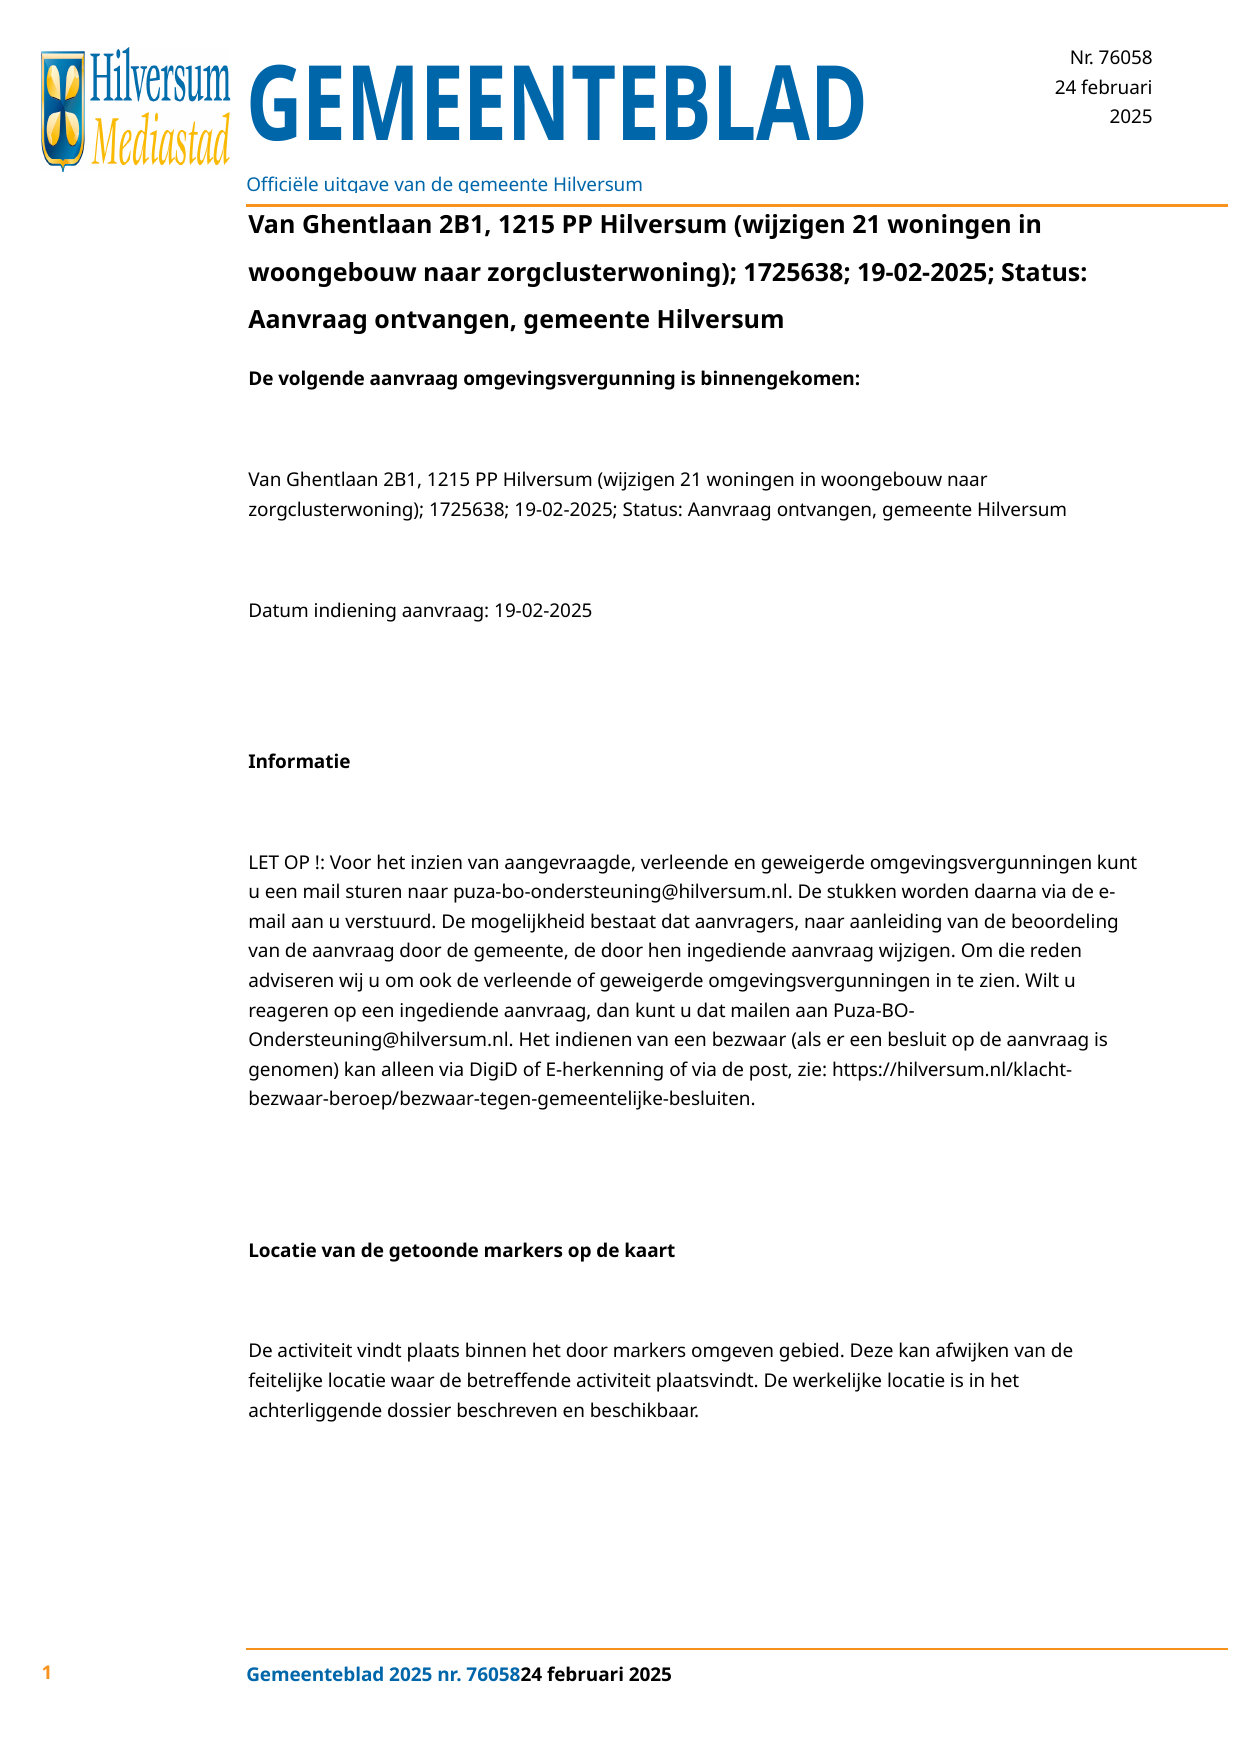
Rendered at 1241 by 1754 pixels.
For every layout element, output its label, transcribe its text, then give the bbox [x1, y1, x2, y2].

text De volgende aanvraag omgevingsvergunning is binnengekomen: [248, 366, 1152, 391]
text Informatie [248, 748, 1152, 774]
text Datum indiening aanvraag: 19-02-2025 [248, 597, 1152, 622]
text Locatie van de getoonde markers op de kaart [248, 1237, 1152, 1262]
text De activiteit vindt plaats binnen het door markers omgeven gebied. Deze kan afwijken van de feitelijke locatie waar de betreffende activiteit plaatsvindt. De werkelijke locatie is in het achterliggende dossier beschreven en beschikbaar. [248, 1338, 1152, 1422]
text Van Ghentlaan 2B1, 1215 PP Hilversum (wijzigen 21 woningen in woongebouw naar zorgclusterwoning); 1725638; 19-02-2025; Status: Aanvraag ontvangen, gemeente Hilversum [248, 207, 1152, 336]
text LET OP !: Voor het inzien van aangevraagde, verleende en geweigerde omgevingsvergunningen kunt u een mail sturen naar puza-bo-ondersteuning@hilversum.nl. De stukken worden daarna via de e-mail aan u verstuurd. De mogelijkheid bestaat dat aanvragers, naar aanleiding van de beoordeling van de aanvraag door de gemeente, de door hen ingediende aanvraag wijzigen. Om die reden adviseren wij u om ook de verleende of geweigerde omgevingsvergunningen in te zien. Wilt u reageren op een ingediende aanvraag, dan kunt u dat mailen aan Puza-BO-Ondersteuning@hilversum.nl. Het indienen van een bezwaar (als er een besluit op de aanvraag is genomen) kan alleen via DigiD of E-herkenning of via de post, zie: https://hilversum.nl/klacht-bezwaar-beroep/bezwaar-tegen-gemeentelijke-besluiten. [248, 849, 1152, 1111]
text Van Ghentlaan 2B1, 1215 PP Hilversum (wijzigen 21 woningen in woongebouw naar zorgclusterwoning); 1725638; 19-02-2025; Status: Aanvraag ontvangen, gemeente Hilversum [248, 466, 1152, 522]
picture [41, 47, 231, 172]
